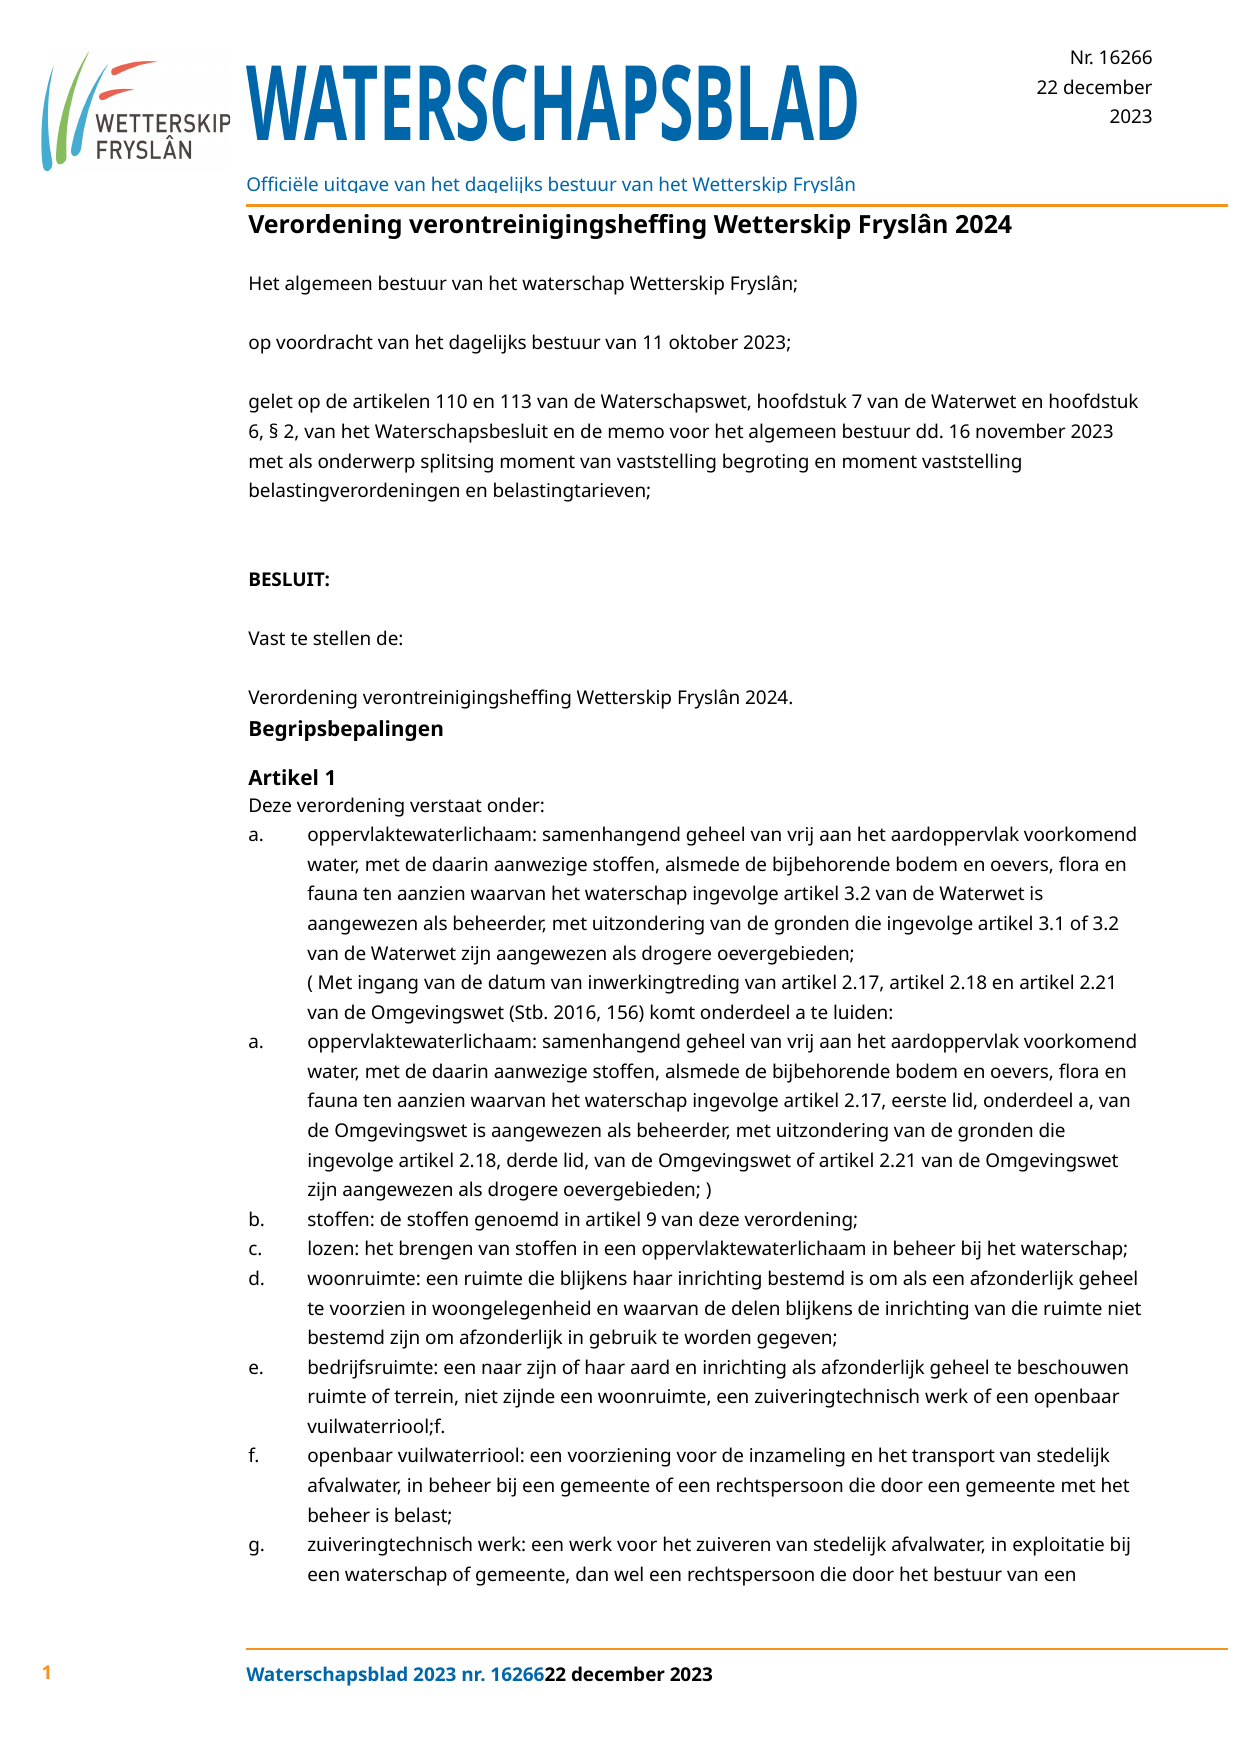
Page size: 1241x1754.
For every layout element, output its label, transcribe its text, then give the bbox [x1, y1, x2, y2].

list woonruimte: een ruimte die blijkens haar inrichting bestemd is om als een afzonderlijk geheel te voorzien in woongelegenheid en waarvan de delen blijkens de inrichting van die ruimte niet bestemd zijn om afzonderlijk in gebruik te worden gegeven; [248, 1265, 1152, 1350]
list lozen: het brengen van stoffen in een oppervlaktewaterlichaam in beheer bij het waterschap; [248, 1236, 1152, 1261]
list stoffen: de stoffen genoemd in artikel 9 van deze verordening; [248, 1206, 1152, 1232]
text BESLUIT: [248, 566, 1152, 592]
list zuiveringtechnisch werk: een werk voor het zuiveren van stedelijk afvalwater, in exploitatie bij een waterschap of gemeente, dan wel een rechtspersoon die door het bestuur van een [248, 1531, 1152, 1587]
list oppervlaktewaterlichaam: samenhangend geheel van vrij aan het aardoppervlak voorkomend water, met de daarin aanwezige stoffen, alsmede de bijbehorende bodem en oevers, flora en fauna ten aanzien waarvan het waterschap ingevolge artikel 2.17, eerste lid, onderdeel a, van de Omgevingswet is aangewezen als beheerder, met uitzondering van de gronden die ingevolge artikel 2.18, derde lid, van de Omgevingswet of artikel 2.21 van de Omgevingswet zijn aangewezen als drogere oevergebieden; ) [248, 1028, 1152, 1202]
text gelet op de artikelen 110 en 113 van de Waterschapswet, hoofdstuk 7 van de Waterwet en hoofdstuk 6, § 2, van het Waterschapsbesluit en de memo voor het algemeen bestuur dd. 16 november 2023 met als onderwerp splitsing moment van vaststelling begroting en moment vaststelling belastingverordeningen en belastingtarieven; [248, 389, 1152, 503]
picture [41, 47, 231, 172]
text Het algemeen bestuur van het waterschap Wetterskip Fryslân; [248, 270, 1152, 296]
text Verordening verontreinigingsheffing Wetterskip Fryslân 2024. [248, 684, 1152, 710]
text Vast te stellen de: [248, 625, 1152, 651]
text Artikel 1 [248, 763, 1152, 792]
list ( Met ingang van de datum van inwerkingtreding van artikel 2.17, artikel 2.18 en artikel 2.21 van de Omgevingswet (Stb. 2016, 156) komt onderdeel a te luiden: [248, 969, 1152, 1024]
list openbaar vuilwaterriool: een voorziening voor de inzameling en het transport van stedelijk afvalwater, in beheer bij een gemeente of een rechtspersoon die door een gemeente met het beheer is belast; [248, 1443, 1152, 1527]
text op voordracht van het dagelijks bestuur van 11 oktober 2023; [248, 329, 1152, 355]
text Begripsbepalingen [248, 714, 1152, 742]
list oppervlaktewaterlichaam: samenhangend geheel van vrij aan het aardoppervlak voorkomend water, met de daarin aanwezige stoffen, alsmede de bijbehorende bodem en oevers, flora en fauna ten aanzien waarvan het waterschap ingevolge artikel 3.2 van de Waterwet is aangewezen als beheerder, met uitzondering van de gronden die ingevolge artikel 3.1 of 3.2 van de Waterwet zijn aangewezen als drogere oevergebieden; [248, 821, 1152, 965]
list bedrijfsruimte: een naar zijn of haar aard en inrichting als afzonderlijk geheel te beschouwen ruimte of terrein, niet zijnde een woonruimte, een zuiveringtechnisch werk of een openbaar vuilwaterriool;f. [248, 1354, 1152, 1439]
text Verordening verontreinigingsheffing Wetterskip Fryslân 2024 [248, 207, 1152, 241]
text Deze verordening verstaat onder: [248, 792, 1152, 817]
